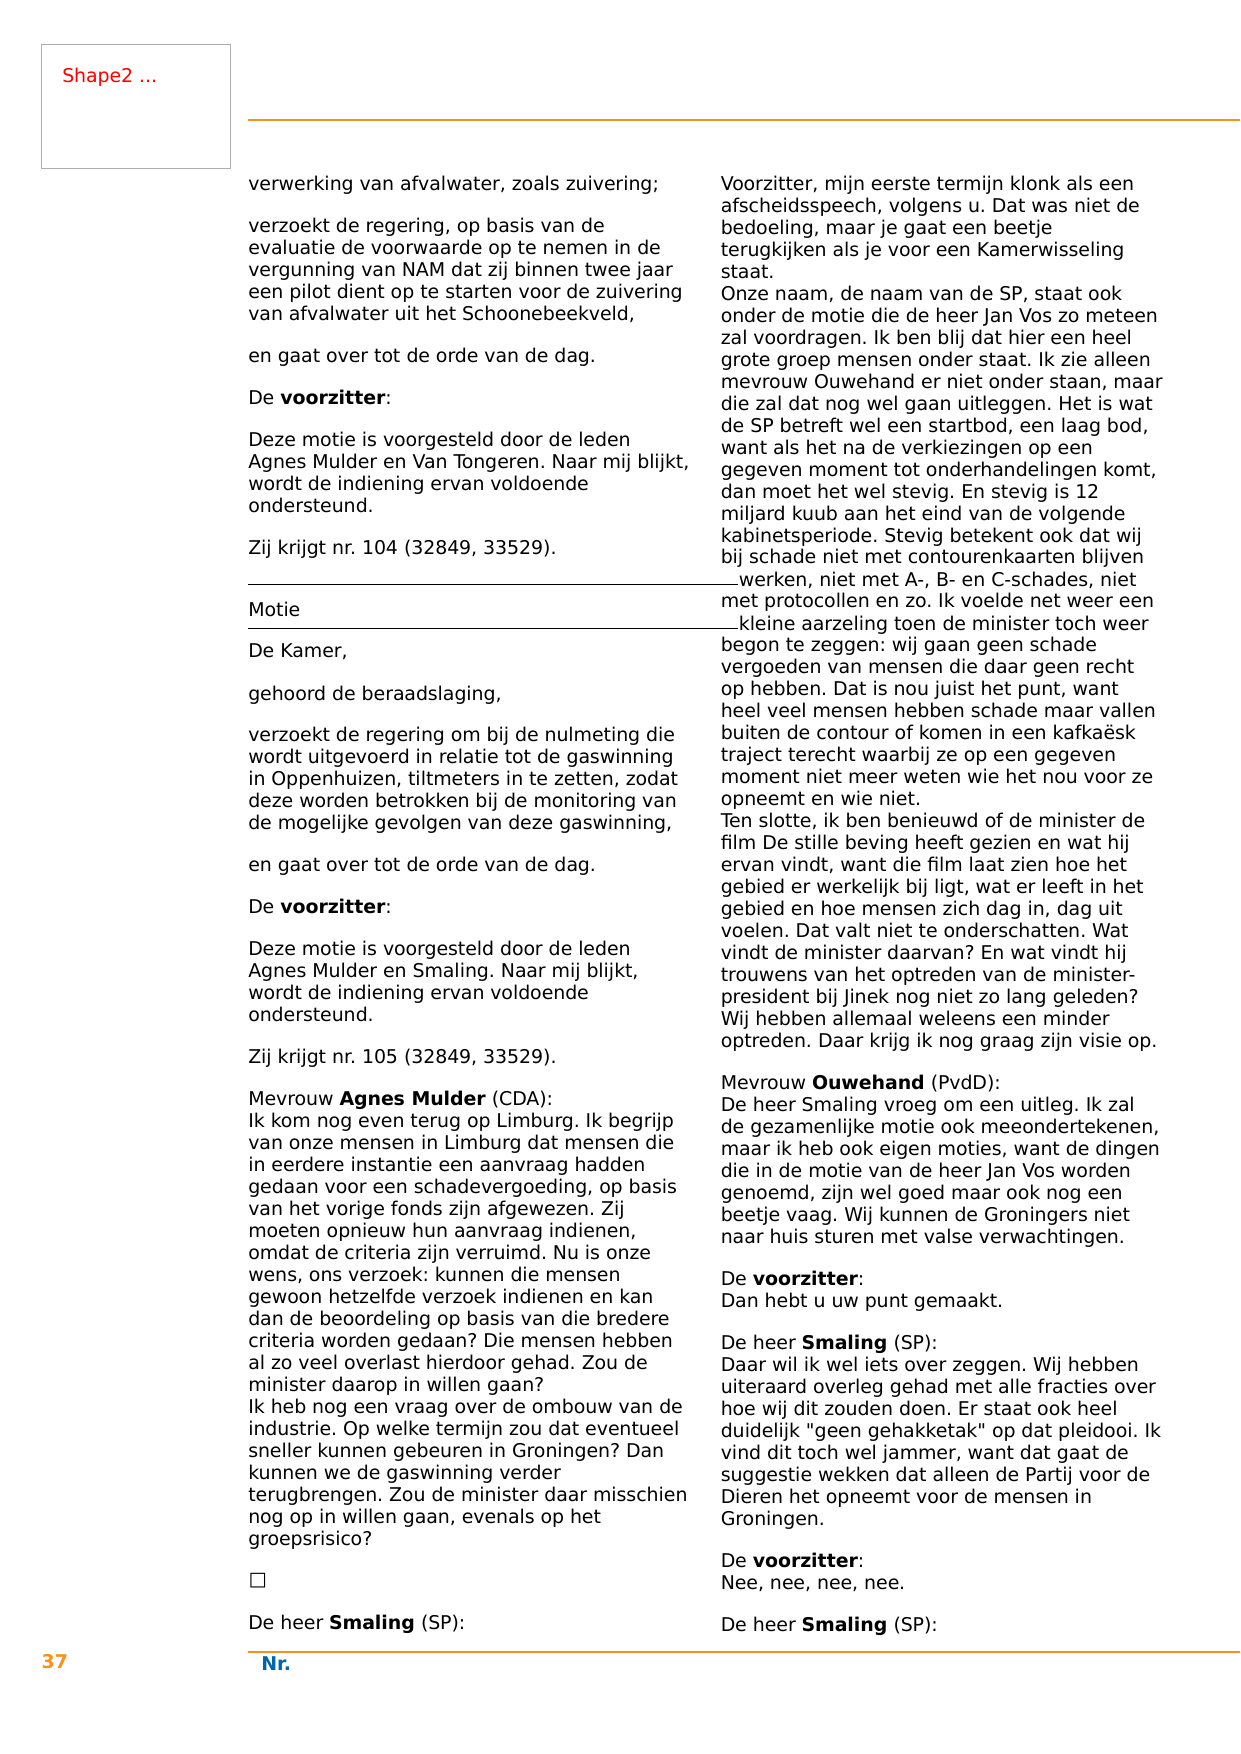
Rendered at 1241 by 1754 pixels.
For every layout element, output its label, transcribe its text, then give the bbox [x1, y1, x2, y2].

text en gaat over tot de orde van de dag. [248, 345, 691, 367]
text ⬜ [248, 1570, 691, 1592]
text De heer Smaling vroeg om een uitleg. Ik zal de gezamenlijke motie ook meeondertekenen, maar ik heb ook eigen moties, want de dingen die in de motie van de heer Jan Vos worden genoemd, zijn wel goed maar ook nog een beetje vaag. Wij kunnen de Groningers niet naar huis sturen met valse verwachtingen. [721, 1094, 1163, 1248]
text De heer Smaling (SP): [721, 1332, 1163, 1354]
text De voorzitter: [248, 896, 691, 918]
text Daar wil ik wel iets over zeggen. Wij hebben uiteraard overleg gehad met alle fracties over hoe wij dit zouden doen. Er staat ook heel duidelijk "geen gehakketak" op dat pleidooi. Ik vind dit toch wel jammer, want dat gaat de suggestie wekken dat alleen de Partij voor de Dieren het opneemt voor de mensen in Groningen. [721, 1354, 1163, 1529]
text Zij krijgt nr. 105 (32849, 33529). [248, 1046, 691, 1068]
text De voorzitter: [721, 1549, 1163, 1572]
text Ik heb nog een vraag over de ombouw van de industrie. Op welke termijn zou dat eventueel sneller kunnen gebeuren in Groningen? Dan kunnen we de gaswinning verder terugbrengen. Zou de minister daar misschien nog op in willen gaan, evenals op het groepsrisico? [248, 1396, 691, 1550]
text Nee, nee, nee, nee. [721, 1572, 1163, 1593]
text De heer Smaling (SP): [248, 1612, 691, 1634]
text De voorzitter: [721, 1268, 1163, 1290]
text De heer Smaling (SP): [721, 1613, 1163, 1636]
text Mevrouw Agnes Mulder (CDA): [248, 1088, 691, 1110]
text Ik kom nog even terug op Limburg. Ik begrijp van onze mensen in Limburg dat mensen die in eerdere instantie een aanvraag hadden gedaan voor een schadevergoeding, op basis van het vorige fonds zijn afgewezen. Zij moeten opnieuw hun aanvraag indienen, omdat de criteria zijn verruimd. Nu is onze wens, ons verzoek: kunnen die mensen gewoon hetzelfde verzoek indienen en kan dan de beoordeling op basis van die bredere criteria worden gedaan? Die mensen hebben al zo veel overlast hierdoor gehad. Zou de minister daarop in willen gaan? [248, 1110, 691, 1396]
text gehoord de beraadslaging, [248, 682, 691, 704]
text verzoekt de regering om bij de nulmeting die wordt uitgevoerd in relatie tot de gaswinning in Oppenhuizen, tiltmeters in te zetten, zodat deze worden betrokken bij de monitoring van de mogelijke gevolgen van deze gaswinning, [248, 724, 691, 834]
text Deze motie is voorgesteld door de leden Agnes Mulder en Van Tongeren. Naar mij blijkt, wordt de indiening ervan voldoende ondersteund. [248, 429, 691, 517]
text De voorzitter: [248, 387, 691, 409]
text Onze naam, de naam van de SP, staat ook onder de motie die de heer Jan Vos zo meteen zal voordragen. Ik ben blij dat hier een heel grote groep mensen onder staat. Ik zie alleen mevrouw Ouwehand er niet onder staan, maar die zal dat nog wel gaan uitleggen. Het is wat de SP betreft wel een startbod, een laag bod, want als het na de verkiezingen op een gegeven moment tot onderhandelingen komt, dan moet het wel stevig. En stevig is 12 miljard kuub aan het eind van de volgende kabinetsperiode. Stevig betekent ook dat wij bij schade niet met contourenkaarten blijven werken, niet met A-, B- en C-schades, niet met protocollen en zo. Ik voelde net weer een kleine aarzeling toen de minister toch weer begon te zeggen: wij gaan geen schade vergoeden van mensen die daar geen recht op hebben. Dat is nou juist het punt, want heel veel mensen hebben schade maar vallen buiten de contour of komen in een kafkaësk traject terecht waarbij ze op een gegeven moment niet meer weten wie het nou voor ze opneemt en wie niet. [721, 283, 1163, 810]
text verzoekt de regering, op basis van de evaluatie de voorwaarde op te nemen in de vergunning van NAM dat zij binnen twee jaar een pilot dient op te starten voor de zuivering van afvalwater uit het Schoonebeekveld, [248, 215, 691, 325]
text De Kamer, [248, 640, 691, 662]
text Deze motie is voorgesteld door de leden Agnes Mulder en Smaling. Naar mij blijkt, wordt de indiening ervan voldoende ondersteund. [248, 938, 691, 1026]
text Mevrouw Ouwehand (PvdD): [721, 1072, 1163, 1094]
text Voorzitter, mijn eerste termijn klonk als een afscheidsspeech, volgens u. Dat was niet de bedoeling, maar je gaat een beetje terugkijken als je voor een Kamerwisseling staat. [721, 173, 1163, 283]
text Motie [248, 598, 691, 620]
text Zij krijgt nr. 104 (32849, 33529). [248, 537, 691, 558]
text Dan hebt u uw punt gemaakt. [721, 1290, 1163, 1312]
text Ten slotte, ik ben benieuwd of de minister de film De stille beving heeft gezien en wat hij ervan vindt, want die film laat zien hoe het gebied er werkelijk bij ligt, wat er leeft in het gebied en hoe mensen zich dag in, dag uit voelen. Dat valt niet te onderschatten. Wat vindt de minister daarvan? En wat vindt hij trouwens van het optreden van de minister-president bij Jinek nog niet zo lang geleden? Wij hebben allemaal weleens een minder optreden. Daar krijg ik nog graag zijn visie op. [721, 810, 1163, 1052]
text verwerking van afvalwater, zoals zuivering; [248, 173, 691, 195]
text en gaat over tot de orde van de dag. [248, 854, 691, 876]
